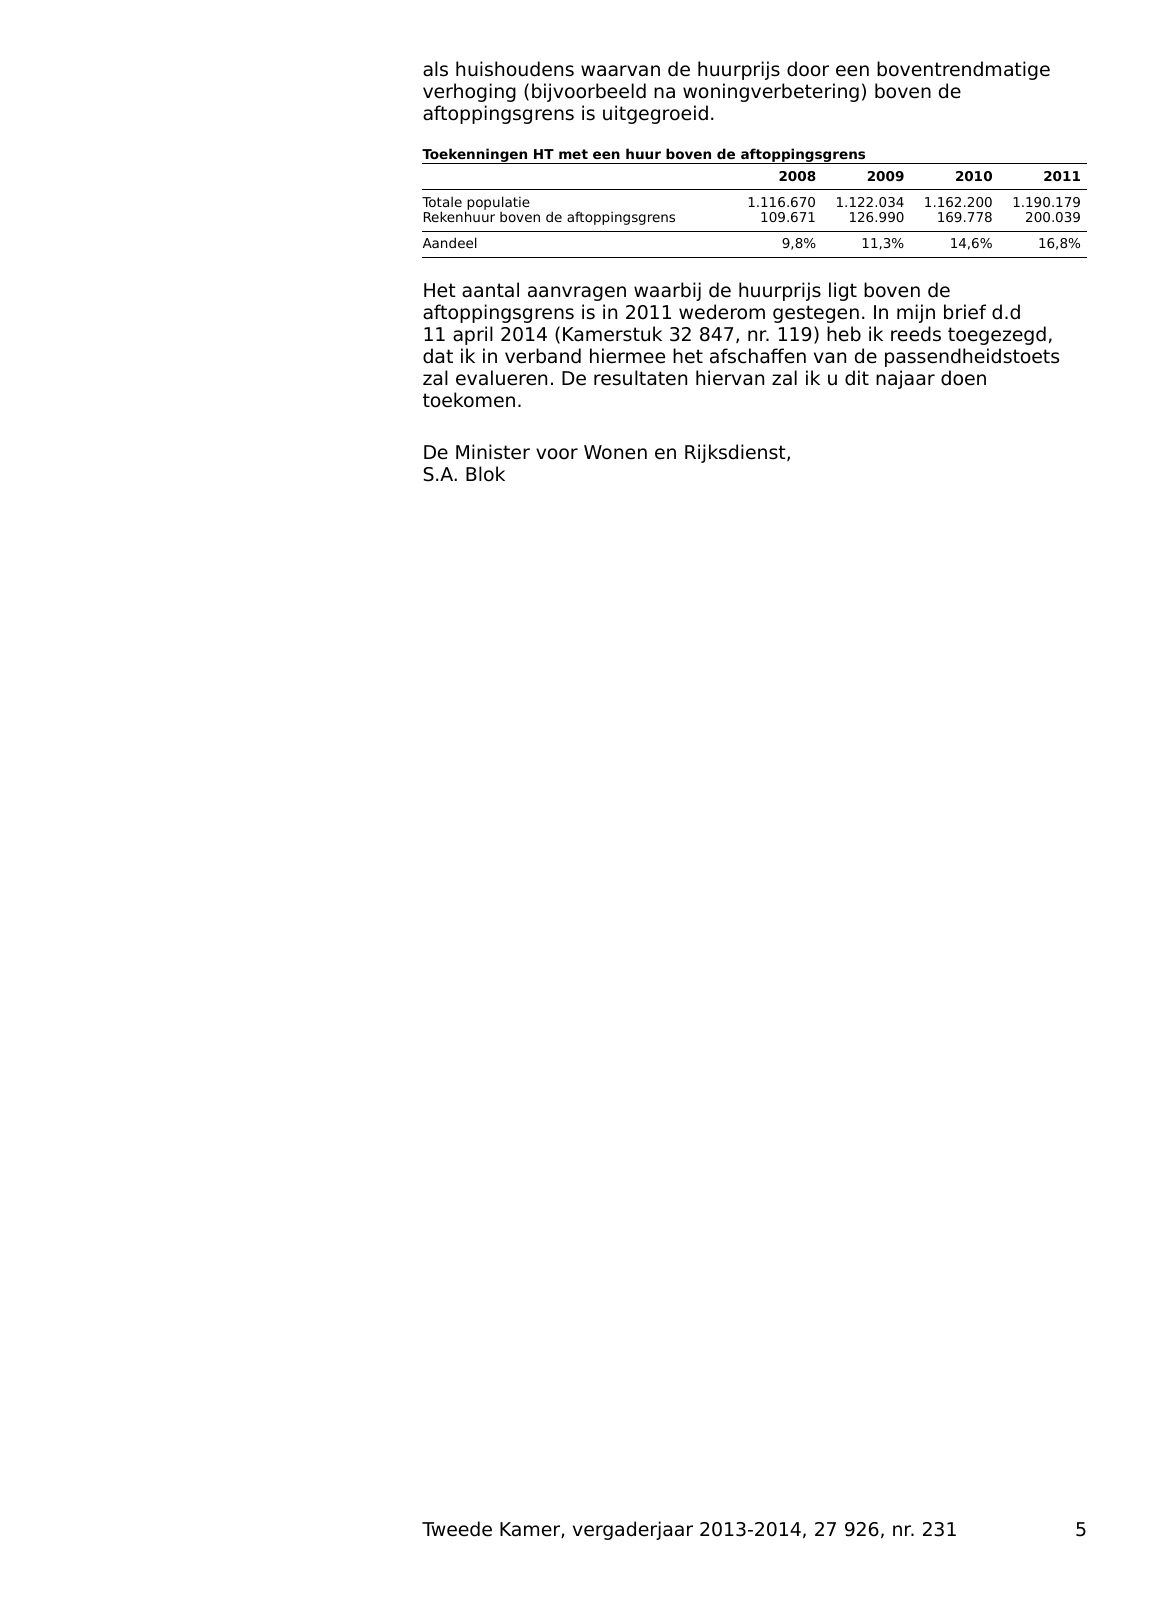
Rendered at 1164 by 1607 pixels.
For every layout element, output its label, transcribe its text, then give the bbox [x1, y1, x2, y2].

table_header Toekenningen HT met een huur boven de aftoppingsgrens [422, 147, 1087, 163]
table_cell 9,8% [734, 232, 822, 257]
table_cell 1.116.670 [734, 190, 822, 210]
text als huishoudens waarvan de huurprijs door een boventrendmatige verhoging (bijvoorbeeld na woningverbetering) boven de aftoppingsgrens is uitgegroeid. [422, 59, 1087, 125]
table_cell [422, 164, 733, 189]
table_cell 2010 [910, 164, 998, 189]
table_cell 169.778 [910, 210, 998, 231]
table_cell 11,3% [822, 232, 910, 257]
table_cell 200.039 [998, 210, 1087, 231]
text De Minister voor Wonen en Rijksdienst, S.A. Blok [422, 442, 1087, 486]
table_cell 1.190.179 [998, 190, 1087, 210]
table_cell 126.990 [822, 210, 910, 231]
text Het aantal aanvragen waarbij de huurprijs ligt boven de aftoppingsgrens is in 2011 wederom gestegen. In mijn brief d.d 11 april 2014 (Kamerstuk 32 847, nr. 119) heb ik reeds toegezegd, dat ik in verband hiermee het afschaffen van de passendheidstoets zal evalueren. De resultaten hiervan zal ik u dit najaar doen toekomen. [422, 280, 1087, 412]
table_cell 1.162.200 [910, 190, 998, 210]
table_cell Aandeel [422, 232, 733, 257]
table_cell 1.122.034 [822, 190, 910, 210]
table_cell 2008 [734, 164, 822, 189]
table_cell 109.671 [734, 210, 822, 231]
table_cell 2009 [822, 164, 910, 189]
table_cell Rekenhuur boven de aftoppingsgrens [422, 210, 733, 231]
table_cell Totale populatie [422, 190, 733, 210]
table_cell 14,6% [910, 232, 998, 257]
table_cell 16,8% [998, 232, 1087, 257]
table_cell 2011 [998, 164, 1087, 189]
